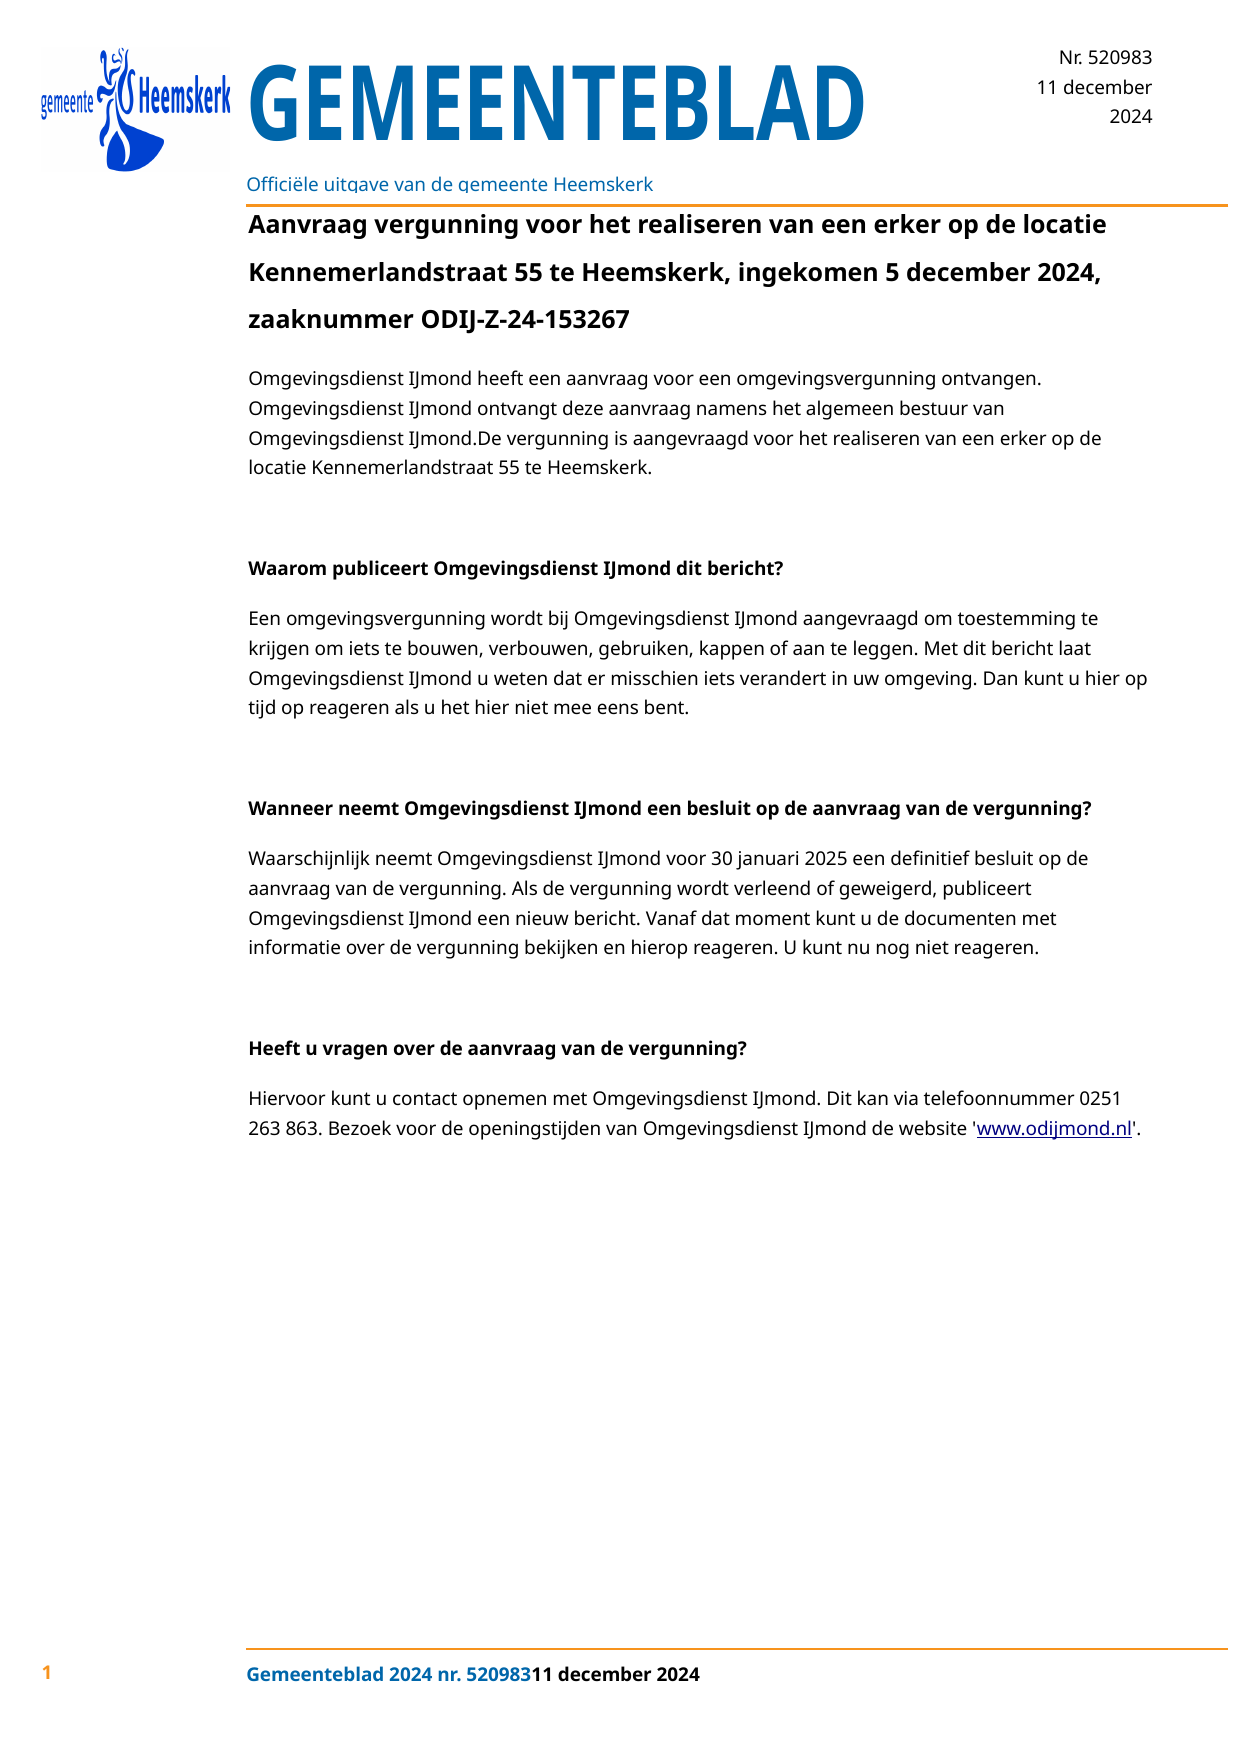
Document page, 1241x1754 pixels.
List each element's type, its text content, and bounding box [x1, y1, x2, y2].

text Hiervoor kunt u contact opnemen met Omgevingsdienst IJmond. Dit kan via telefoonnummer 0251 263 863. Bezoek voor de openingstijden van Omgevingsdienst IJmond de website 'www.odijmond.nl'. [248, 1086, 1152, 1141]
text Aanvraag vergunning voor het realiseren van een erker op de locatie Kennemerlandstraat 55 te Heemskerk, ingekomen 5 december 2024, zaaknummer ODIJ-Z-24-153267 [248, 207, 1152, 336]
text Waarom publiceert Omgevingsdienst IJmond dit bericht? [248, 555, 1152, 581]
text Omgevingsdienst IJmond heeft een aanvraag voor een omgevingsvergunning ontvangen. Omgevingsdienst IJmond ontvangt deze aanvraag namens het algemeen bestuur van Omgevingsdienst IJmond.De vergunning is aangevraagd voor het realiseren van een erker op de locatie Kennemerlandstraat 55 te Heemskerk. [248, 366, 1152, 480]
text Waarschijnlijk neemt Omgevingsdienst IJmond voor 30 januari 2025 een definitief besluit op de aanvraag van de vergunning. Als de vergunning wordt verleend of geweigerd, publiceert Omgevingsdienst IJmond een nieuw bericht. Vanaf dat moment kunt u de documenten met informatie over de vergunning bekijken en hierop reageren. U kunt nu nog niet reageren. [248, 846, 1152, 960]
text Wanneer neemt Omgevingsdienst IJmond een besluit op de aanvraag van de vergunning? [248, 795, 1152, 821]
picture [41, 47, 231, 172]
text Een omgevingsvergunning wordt bij Omgevingsdienst IJmond aangevraagd om toestemming te krijgen om iets te bouwen, verbouwen, gebruiken, kappen of aan te leggen. Met dit bericht laat Omgevingsdienst IJmond u weten dat er misschien iets verandert in uw omgeving. Dan kunt u hier op tijd op reageren als u het hier niet mee eens bent. [248, 606, 1152, 720]
text Heeft u vragen over de aanvraag van de vergunning? [248, 1035, 1152, 1061]
